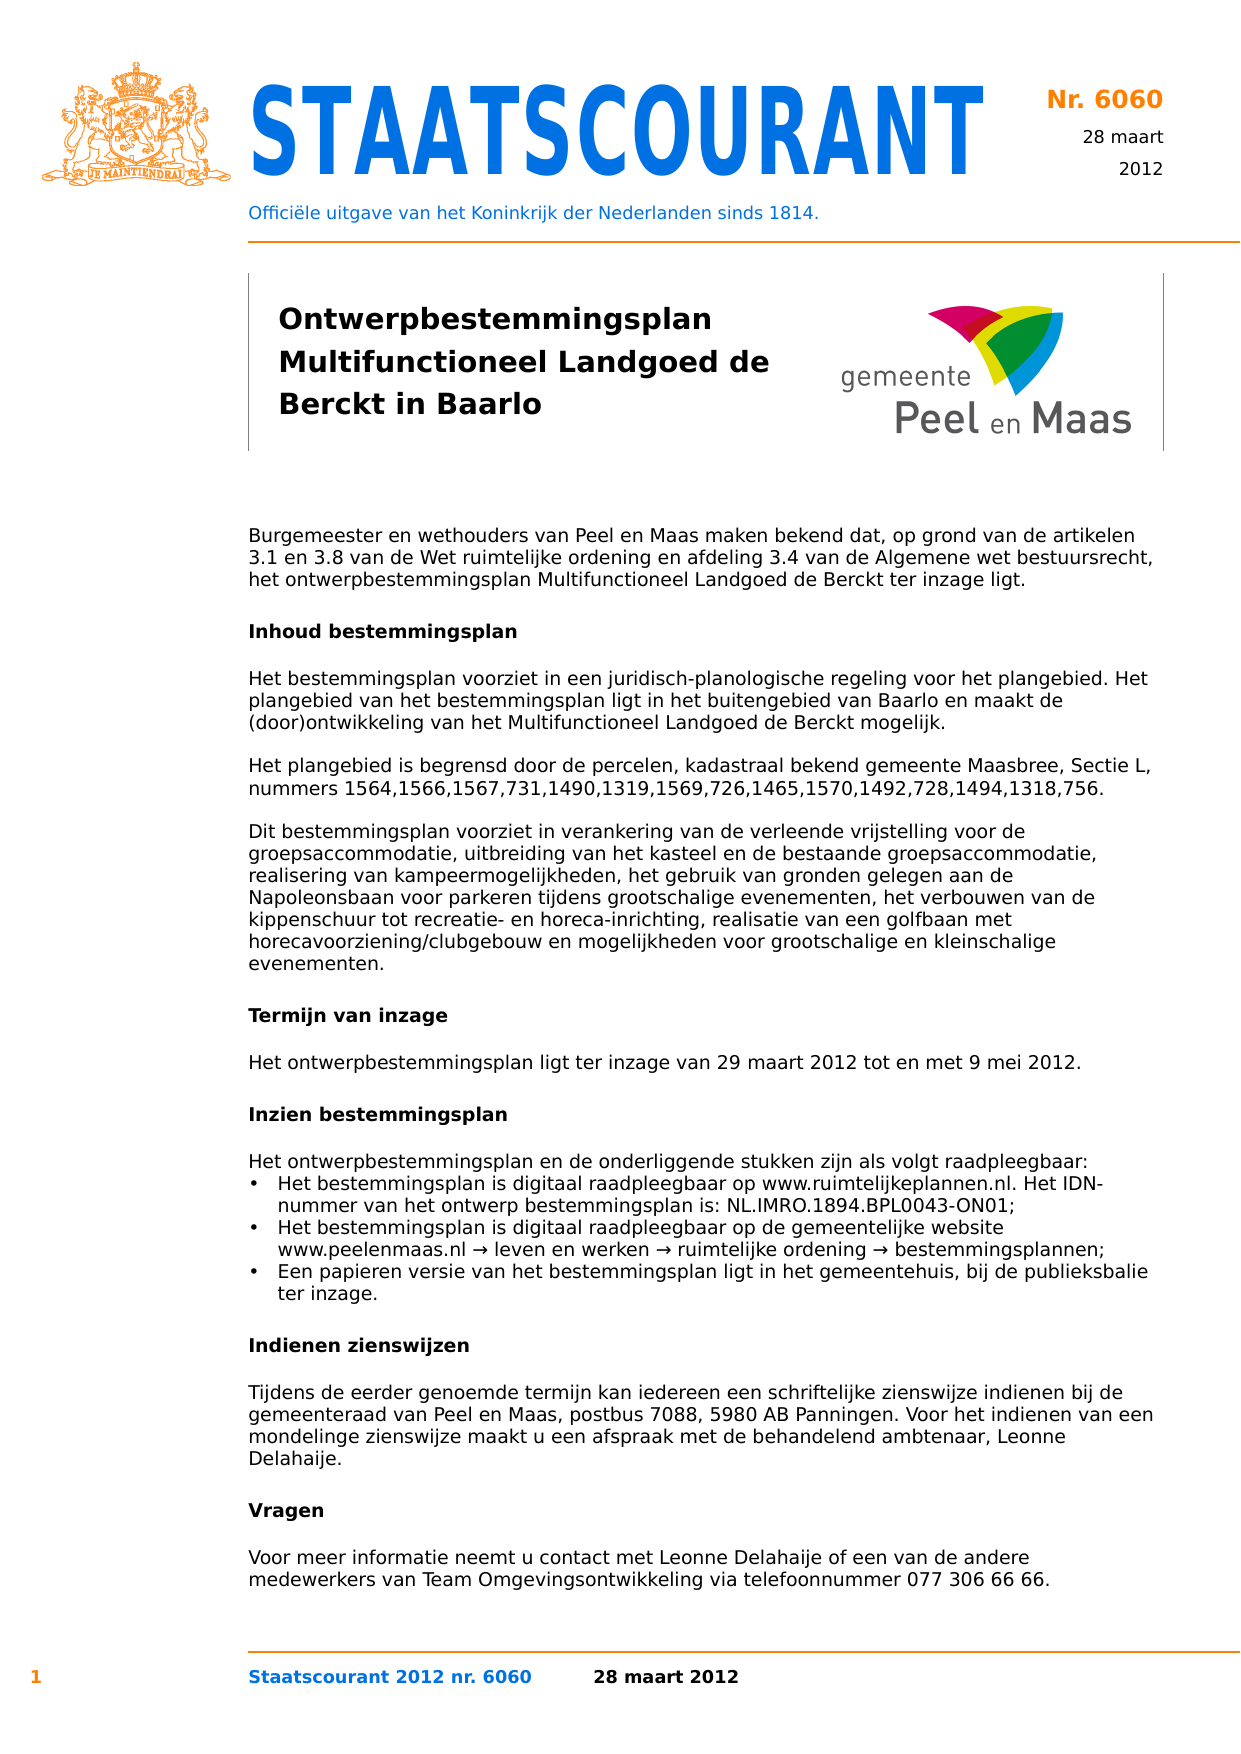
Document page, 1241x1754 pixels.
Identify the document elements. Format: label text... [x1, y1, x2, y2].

text Burgemeester en wethouders van Peel en Maas maken bekend dat, op grond van de artikelen 3.1 en 3.8 van de Wet ruimtelijke ordening en afdeling 3.4 van de Algemene wet bestuursrecht, het ontwerpbestemmingsplan Multifunctioneel Landgoed de Berckt ter inzage ligt. [248, 525, 1163, 591]
table_header STAATSCOURANT [248, 62, 998, 203]
table_header [25, 62, 248, 241]
text • Het bestemmingsplan is digitaal raadpleegbaar op de gemeentelijke website www.peelenmaas.nl → leven en werken → ruimtelijke ordening → bestemmingsplannen; [248, 1217, 1163, 1261]
picture [838, 302, 1134, 439]
text • Een papieren versie van het bestemmingsplan ligt in het gemeentehuis, bij de publieksbalie ter inzage. [248, 1261, 1163, 1305]
text Het bestemmingsplan voorziet in een juridisch-planologische regeling voor het plangebied. Het plangebied van het bestemmingsplan ligt in het buitengebied van Baarlo en maakt de (door)ontwikkeling van het Multifunctioneel Landgoed de Berckt mogelijk. [248, 668, 1163, 733]
table_cell 2012 [998, 153, 1240, 203]
table_cell Officiële uitgave van het Koninkrijk der Nederlanden sinds 1814. [248, 203, 1240, 241]
subtitle Inzien bestemmingsplan [248, 1104, 1163, 1126]
text • Het bestemmingsplan is digitaal raadpleegbaar op www.ruimtelijkeplannen.nl. Het IDN-nummer van het ontwerp bestemmingsplan is: NL.IMRO.1894.BPL0043-ON01; [248, 1173, 1163, 1217]
text Het ontwerpbestemmingsplan en de onderliggende stukken zijn als volgt raadpleegbaar: [248, 1151, 1163, 1173]
text Tijdens de eerder genoemde termijn kan iedereen een schriftelijke zienswijze indienen bij de gemeenteraad van Peel en Maas, postbus 7088, 5980 AB Panningen. Voor het indienen van een mondelinge zienswijze maakt u een afspraak met de behandelend ambtenaar, Leonne Delahaije. [248, 1382, 1163, 1470]
picture [41, 62, 231, 186]
subtitle Vragen [248, 1500, 1163, 1522]
subtitle Indienen zienswijzen [248, 1335, 1163, 1357]
text Voor meer informatie neemt u contact met Leonne Delahaije of een van de andere medewerkers van Team Omgevingsontwikkeling via telefoonnummer 077 306 66 66. [248, 1547, 1163, 1591]
subtitle Ontwerpbestemmingsplan Multifunctioneel Landgoed de Berckt in Baarlo [249, 273, 1163, 451]
text Dit bestemmingsplan voorziet in verankering van de verleende vrijstelling voor de groepsaccommodatie, uitbreiding van het kasteel en de bestaande groepsaccommodatie, realisering van kampeermogelijkheden, het gebruik van gronden gelegen aan de Napoleonsbaan voor parkeren tijdens grootschalige evenementen, het verbouwen van de kippenschuur tot recreatie- en horeca-inrichting, realisatie van een golfbaan met horecavoorziening/clubgebouw en mogelijkheden voor grootschalige en kleinschalige evenementen. [248, 821, 1163, 975]
text Het ontwerpbestemmingsplan ligt ter inzage van 29 maart 2012 tot en met 9 mei 2012. [248, 1052, 1163, 1074]
table_cell 28 maart [998, 121, 1240, 153]
text Het plangebied is begrensd door de percelen, kadastraal bekend gemeente Maasbree, Sectie L, nummers 1564,1566,1567,731,1490,1319,1569,726,1465,1570,1492,728,1494,1318,756. [248, 755, 1163, 799]
subtitle Inhoud bestemmingsplan [248, 621, 1163, 643]
table_header Nr. 6060 [998, 62, 1240, 121]
subtitle Termijn van inzage [248, 1005, 1163, 1027]
